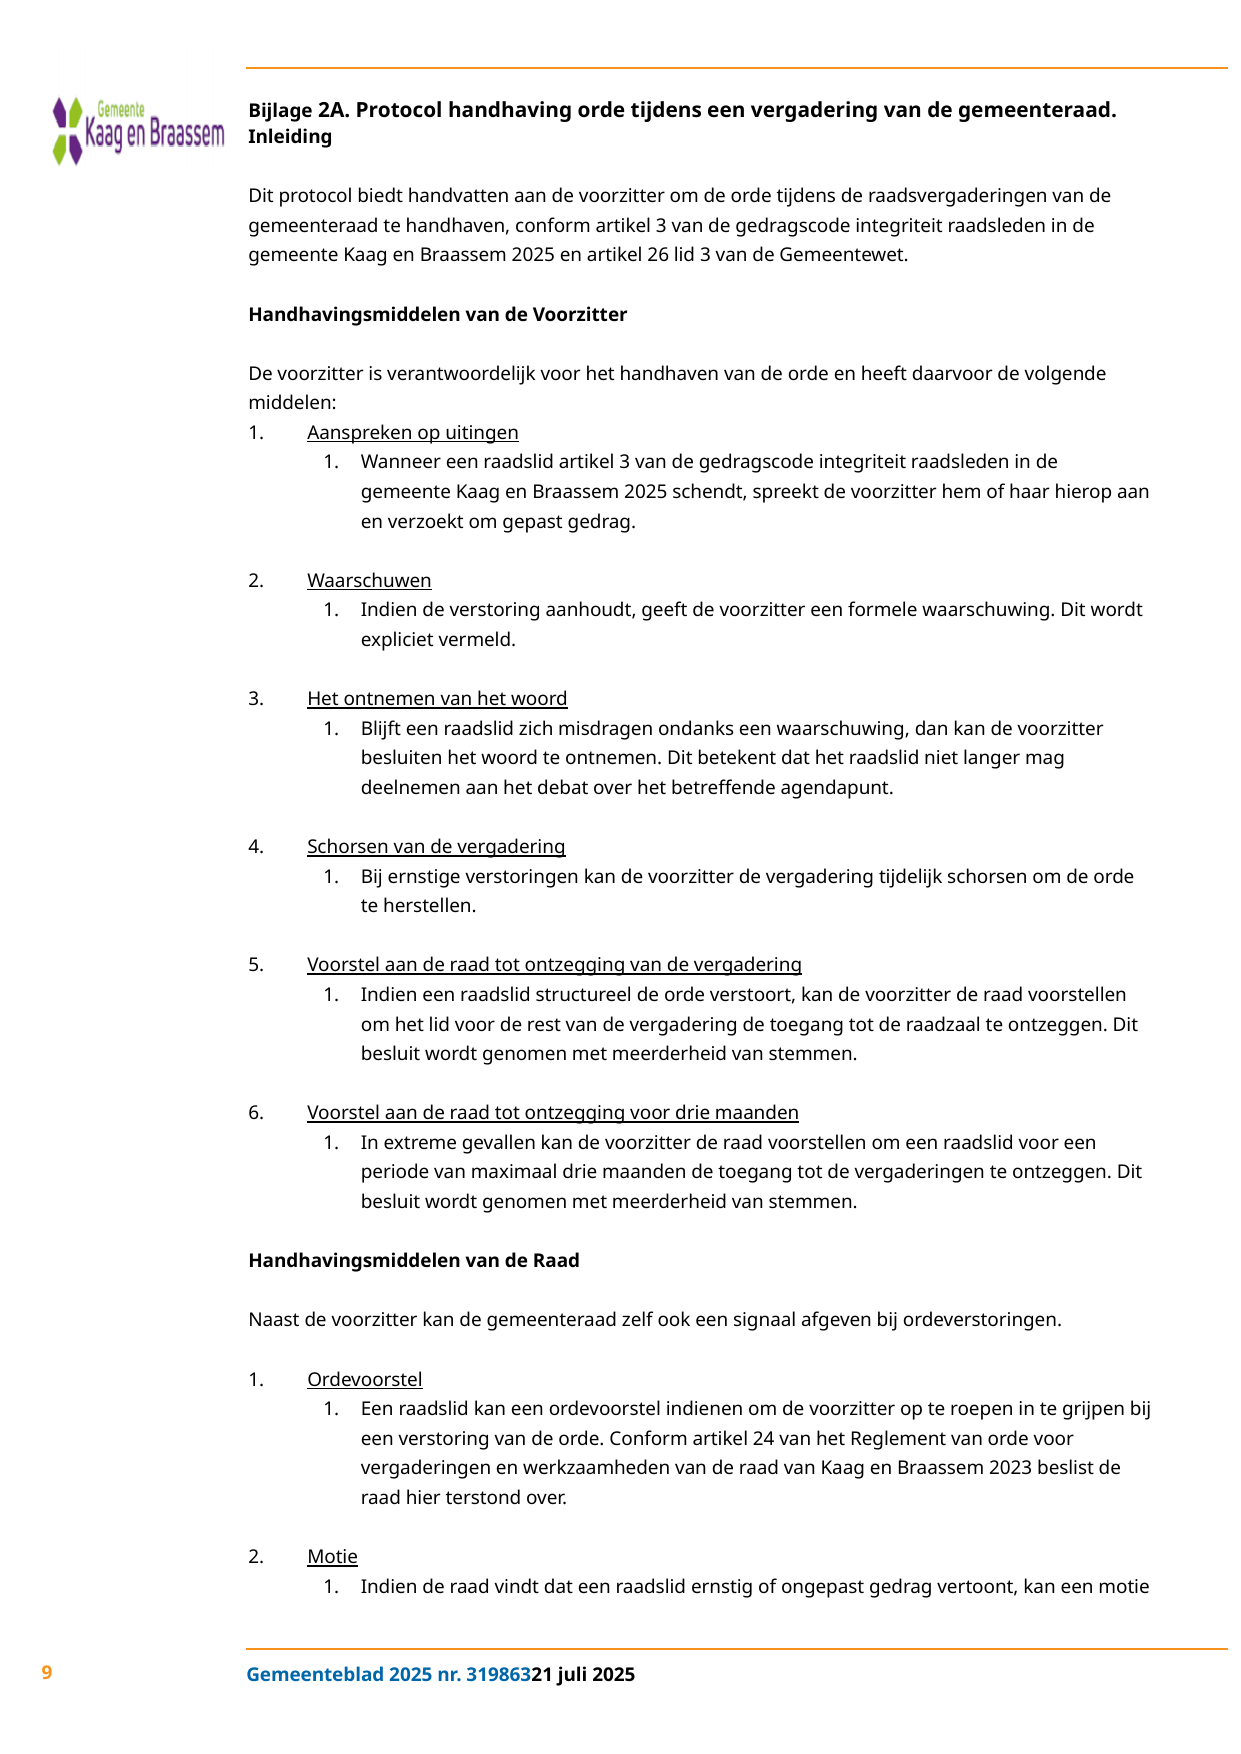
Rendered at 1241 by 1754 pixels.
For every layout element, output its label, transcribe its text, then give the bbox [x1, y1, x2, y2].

list In extreme gevallen kan de voorzitter de raad voorstellen om een raadslid voor een periode van maximaal drie maanden de toegang tot de vergaderingen te ontzeggen. Dit besluit wordt genomen met meerderheid van stemmen. [323, 1129, 1152, 1214]
list Schorsen van de vergadering [248, 833, 1152, 859]
text De voorzitter is verantwoordelijk voor het handhaven van de orde en heeft daarvoor de volgende middelen: [248, 360, 1152, 415]
picture [41, 47, 231, 172]
text Handhavingsmiddelen van de Raad [248, 1247, 1152, 1273]
list Waarschuwen [248, 567, 1152, 593]
text Inleiding [248, 123, 1152, 149]
list Ordevoorstel [248, 1366, 1152, 1392]
list Wanneer een raadslid artikel 3 van de gedragscode integriteit raadsleden in de gemeente Kaag en Braassem 2025 schendt, spreekt de voorzitter hem of haar hierop aan en verzoekt om gepast gedrag. [323, 449, 1152, 534]
list Motie [248, 1543, 1152, 1569]
list Indien een raadslid structureel de orde verstoort, kan de voorzitter de raad voorstellen om het lid voor de rest van de vergadering de toegang tot de raadzaal te ontzeggen. Dit besluit wordt genomen met meerderheid van stemmen. [323, 981, 1152, 1066]
list Een raadslid kan een ordevoorstel indienen om de voorzitter op te roepen in te grijpen bij een verstoring van de orde. Conform artikel 24 van het Reglement van orde voor vergaderingen en werkzaamheden van de raad van Kaag en Braassem 2023 beslist de raad hier terstond over. [323, 1395, 1152, 1510]
list Aanspreken op uitingen [248, 419, 1152, 445]
text Dit protocol biedt handvatten aan de voorzitter om de orde tijdens de raadsvergaderingen van de gemeenteraad te handhaven, conform artikel 3 van de gedragscode integriteit raadsleden in de gemeente Kaag en Braassem 2025 en artikel 26 lid 3 van de Gemeentewet. [248, 182, 1152, 267]
list Indien de verstoring aanhoudt, geeft de voorzitter een formele waarschuwing. Dit wordt expliciet vermeld. [323, 597, 1152, 652]
text Handhavingsmiddelen van de Voorzitter [248, 301, 1152, 327]
list Indien de raad vindt dat een raadslid ernstig of ongepast gedrag vertoont, kan een motie [323, 1573, 1152, 1599]
text Bijlage 2A. Protocol handhaving orde tijdens een vergadering van de gemeenteraad. [248, 95, 1152, 123]
text Naast de voorzitter kan de gemeenteraad zelf ook een signaal afgeven bij ordeverstoringen. [248, 1307, 1152, 1332]
list Het ontnemen van het woord [248, 685, 1152, 711]
list Voorstel aan de raad tot ontzegging voor drie maanden [248, 1099, 1152, 1125]
list Voorstel aan de raad tot ontzegging van de vergadering [248, 952, 1152, 977]
list Blijft een raadslid zich misdragen ondanks een waarschuwing, dan kan de voorzitter besluiten het woord te ontnemen. Dit betekent dat het raadslid niet langer mag deelnemen aan het debat over het betreffende agendapunt. [323, 715, 1152, 800]
list Bij ernstige verstoringen kan de voorzitter de vergadering tijdelijk schorsen om de orde te herstellen. [323, 863, 1152, 918]
